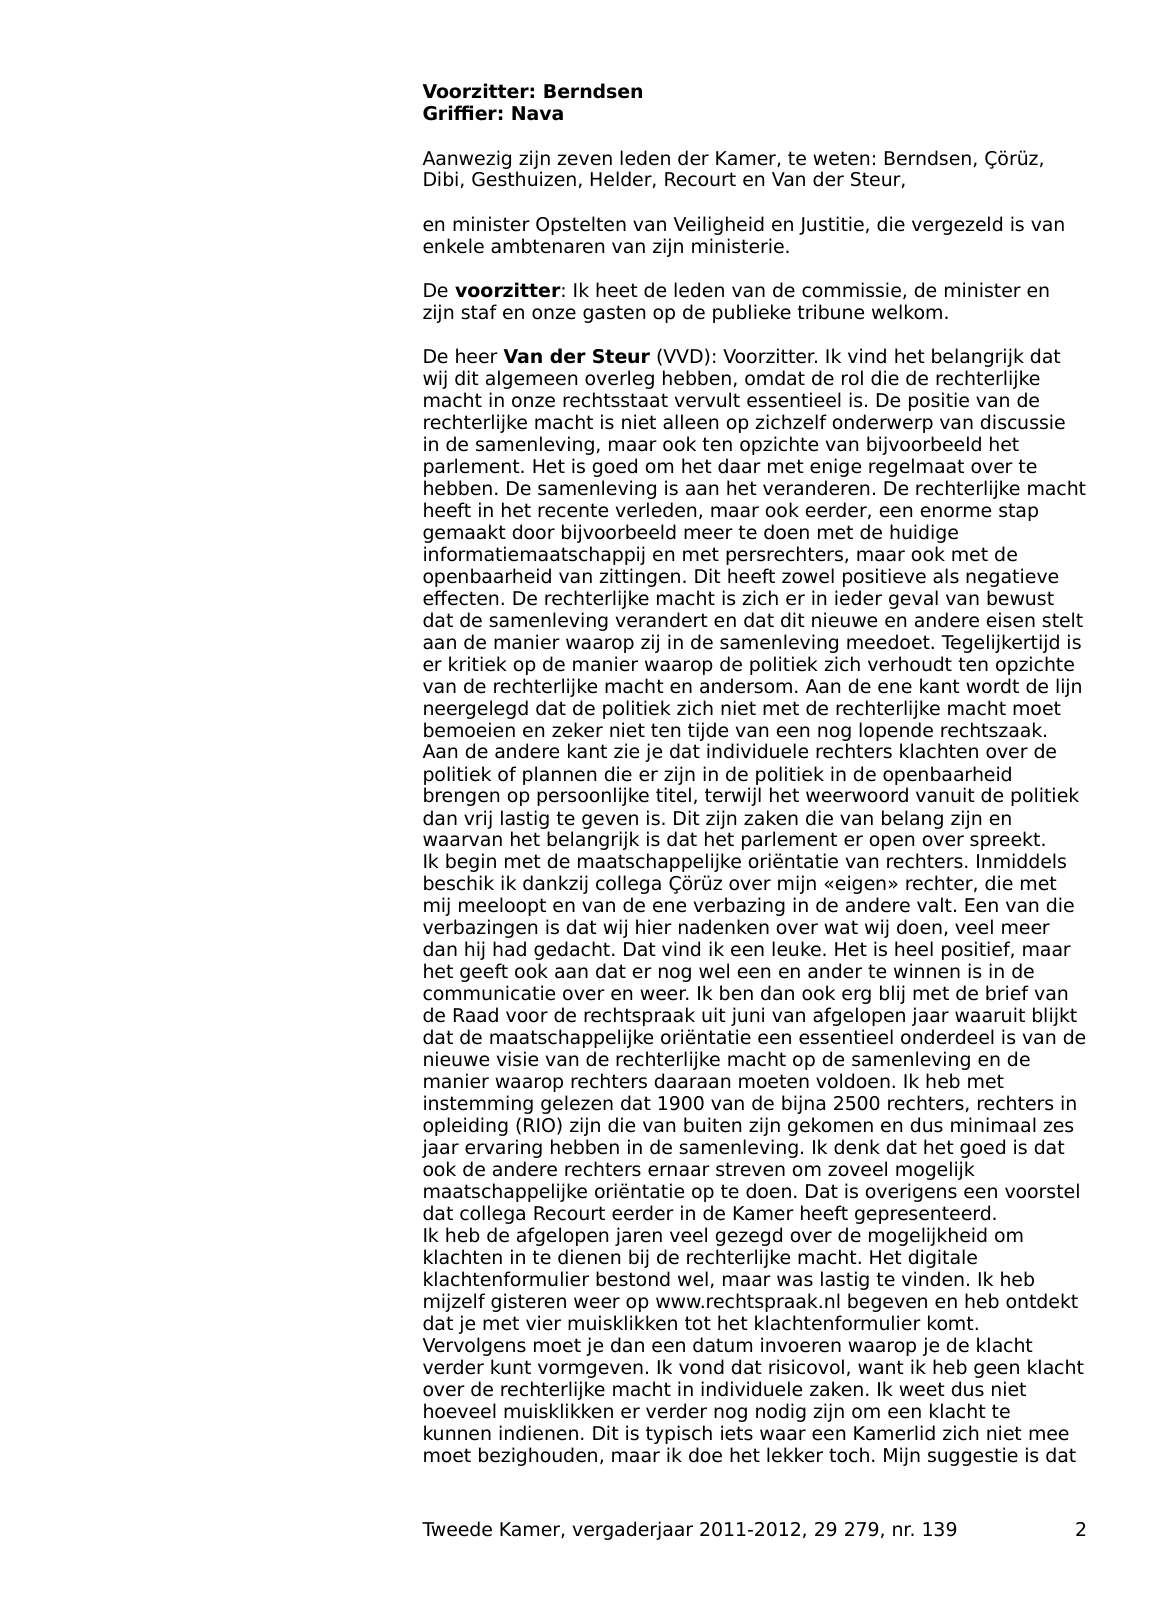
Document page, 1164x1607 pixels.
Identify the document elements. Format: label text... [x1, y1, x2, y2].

text Voorzitter: Berndsen [422, 81, 1087, 103]
text De voorzitter: Ik heet de leden van de commissie, de minister en zijn staf en onze gasten op de publieke tribune welkom. [422, 280, 1087, 324]
text Ik begin met de maatschappelijke oriëntatie van rechters. Inmiddels beschik ik dankzij collega Çörüz over mijn «eigen» rechter, die met mij meeloopt en van de ene verbazing in de andere valt. Een van die verbazingen is dat wij hier nadenken over wat wij doen, veel meer dan hij had gedacht. Dat vind ik een leuke. Het is heel positief, maar het geeft ook aan dat er nog wel een en ander te winnen is in de communicatie over en weer. Ik ben dan ook erg blij met de brief van de Raad voor de rechtspraak uit juni van afgelopen jaar waaruit blijkt dat de maatschappelijke oriëntatie een essentieel onderdeel is van de nieuwe visie van de rechterlijke macht op de samenleving en de manier waarop rechters daaraan moeten voldoen. Ik heb met instemming gelezen dat 1900 van de bijna 2500 rechters, rechters in opleiding (RIO) zijn die van buiten zijn gekomen en dus minimaal zes jaar ervaring hebben in de samenleving. Ik denk dat het goed is dat ook de andere rechters ernaar streven om zoveel mogelijk maatschappelijke oriëntatie op te doen. Dat is overigens een voorstel dat collega Recourt eerder in de Kamer heeft gepresenteerd. [422, 851, 1087, 1225]
text Ik heb de afgelopen jaren veel gezegd over de mogelijkheid om klachten in te dienen bij de rechterlijke macht. Het digitale klachtenformulier bestond wel, maar was lastig te vinden. Ik heb mijzelf gisteren weer op www.rechtspraak.nl begeven en heb ontdekt dat je met vier muisklikken tot het klachtenformulier komt. Vervolgens moet je dan een datum invoeren waarop je de klacht verder kunt vormgeven. Ik vond dat risicovol, want ik heb geen klacht over de rechterlijke macht in individuele zaken. Ik weet dus niet hoeveel muisklikken er verder nog nodig zijn om een klacht te kunnen indienen. Dit is typisch iets waar een Kamerlid zich niet mee moet bezighouden, maar ik doe het lekker toch. Mijn suggestie is dat [422, 1225, 1087, 1467]
text De heer Van der Steur (VVD): Voorzitter. Ik vind het belangrijk dat wij dit algemeen overleg hebben, omdat de rol die de rechterlijke macht in onze rechtsstaat vervult essentieel is. De positie van de rechterlijke macht is niet alleen op zichzelf onderwerp van discussie in de samenleving, maar ook ten opzichte van bijvoorbeeld het parlement. Het is goed om het daar met enige regelmaat over te hebben. De samenleving is aan het veranderen. De rechterlijke macht heeft in het recente verleden, maar ook eerder, een enorme stap gemaakt door bijvoorbeeld meer te doen met de huidige informatiemaatschappij en met persrechters, maar ook met de openbaarheid van zittingen. Dit heeft zowel positieve als negatieve effecten. De rechterlijke macht is zich er in ieder geval van bewust dat de samenleving verandert en dat dit nieuwe en andere eisen stelt aan de manier waarop zij in de samenleving meedoet. Tegelijkertijd is er kritiek op de manier waarop de politiek zich verhoudt ten opzichte van de rechterlijke macht en andersom. Aan de ene kant wordt de lijn neergelegd dat de politiek zich niet met de rechterlijke macht moet bemoeien en zeker niet ten tijde van een nog lopende rechtszaak. Aan de andere kant zie je dat individuele rechters klachten over de politiek of plannen die er zijn in de politiek in de openbaarheid brengen op persoonlijke titel, terwijl het weerwoord vanuit de politiek dan vrij lastig te geven is. Dit zijn zaken die van belang zijn en waarvan het belangrijk is dat het parlement er open over spreekt. [422, 346, 1087, 851]
text Griffier: Nava [422, 103, 1087, 125]
text en minister Opstelten van Veiligheid en Justitie, die vergezeld is van enkele ambtenaren van zijn ministerie. [422, 213, 1087, 257]
text Aanwezig zijn zeven leden der Kamer, te weten: Berndsen, Çörüz, Dibi, Gesthuizen, Helder, Recourt en Van der Steur, [422, 147, 1087, 191]
